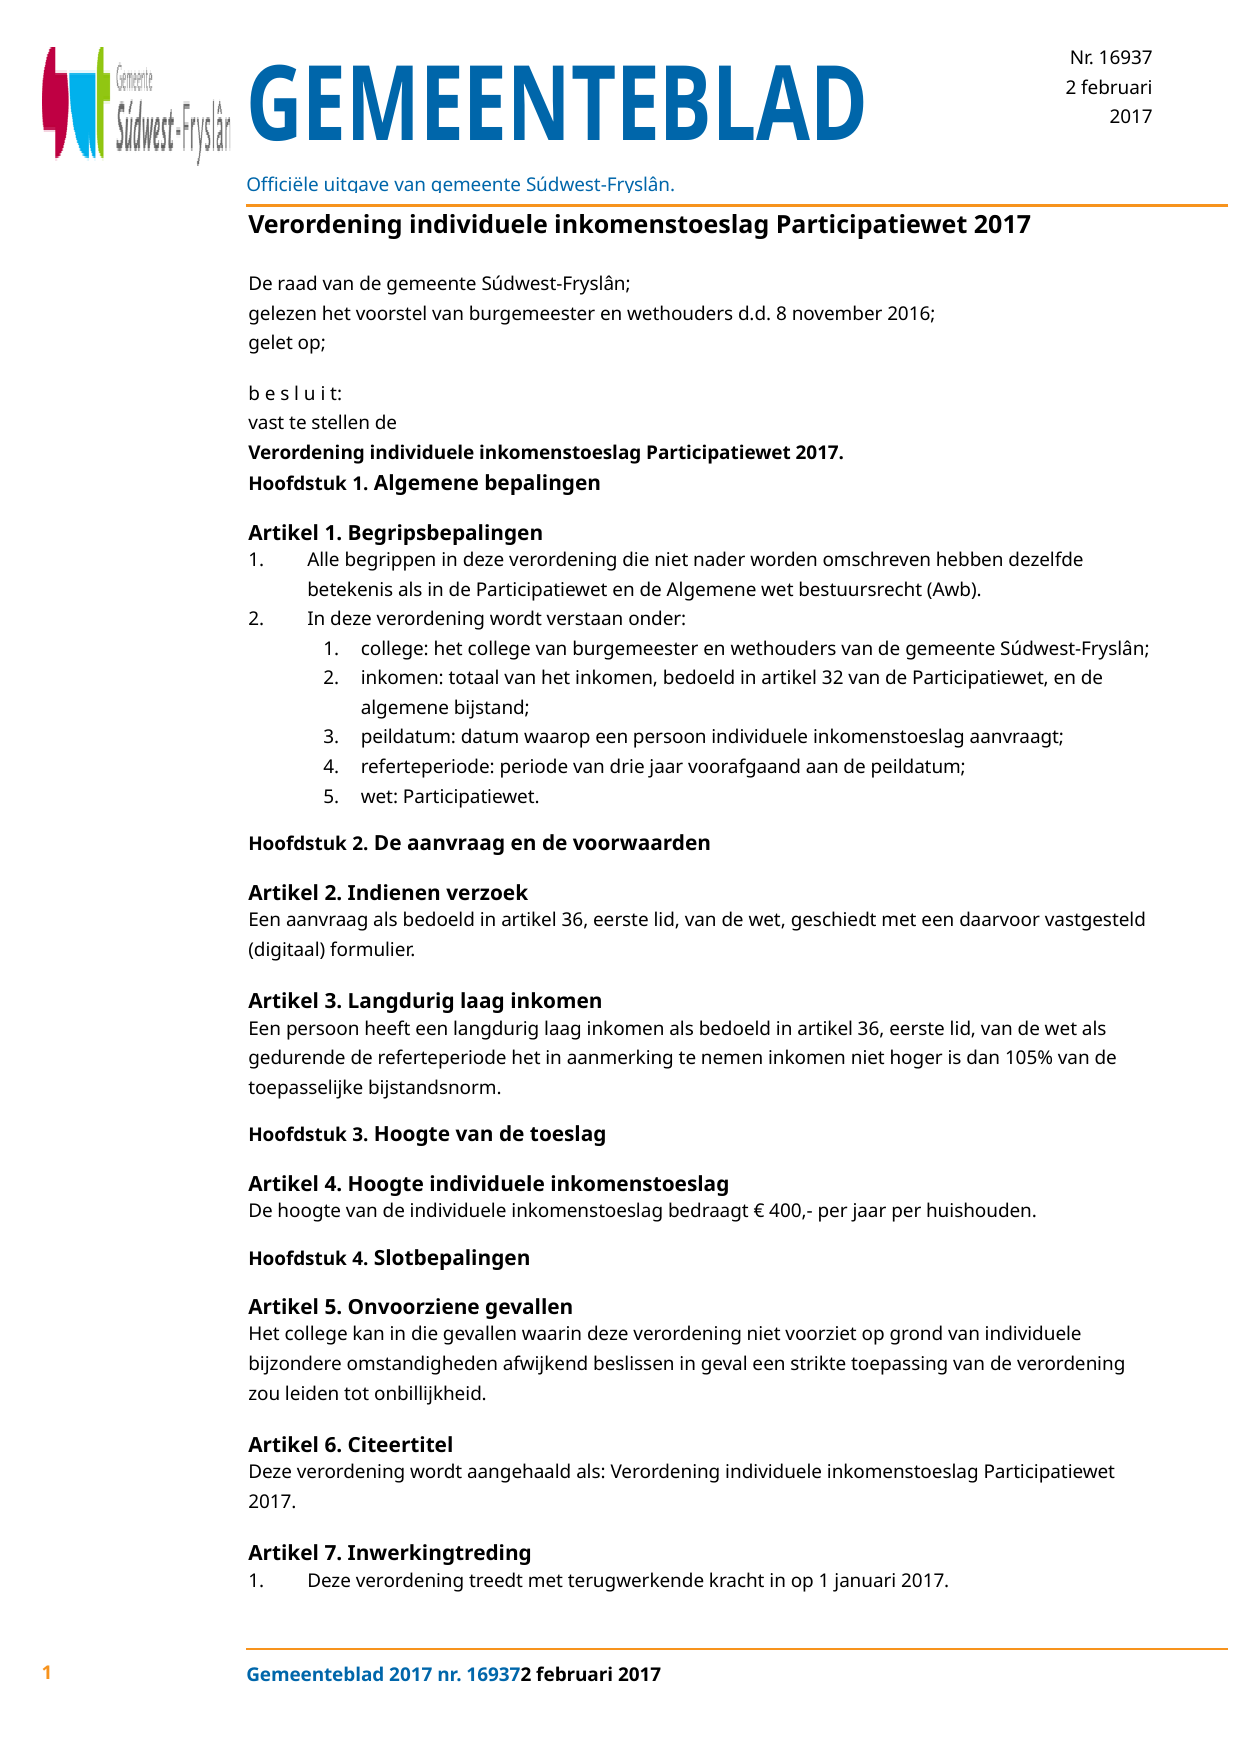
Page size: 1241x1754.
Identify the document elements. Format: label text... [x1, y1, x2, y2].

text Hoofdstuk 2. De aanvraag en de voorwaarden [248, 828, 1152, 857]
text Verordening individuele inkomenstoeslag Participatiewet 2017. [248, 439, 1152, 465]
text Artikel 2. Indienen verzoek [248, 878, 1152, 906]
text Artikel 6. Citeertitel [248, 1430, 1152, 1458]
list Deze verordening treedt met terugwerkende kracht in op 1 januari 2017. [248, 1567, 1152, 1593]
text Hoofdstuk 1. Algemene bepalingen [248, 468, 1152, 497]
text De raad van de gemeente Súdwest-Fryslân; [248, 270, 1152, 296]
text Artikel 1. Begripsbepalingen [248, 518, 1152, 546]
text Artikel 3. Langdurig laag inkomen [248, 986, 1152, 1015]
text Een aanvraag als bedoeld in artikel 36, eerste lid, van de wet, geschiedt met een daarvoor vastgesteld (digitaal) formulier. [248, 906, 1152, 962]
text Artikel 5. Onvoorziene gevallen [248, 1292, 1152, 1321]
text gelezen het voorstel van burgemeester en wethouders d.d. 8 november 2016; [248, 300, 1152, 326]
list college: het college van burgemeester en wethouders van de gemeente Súdwest-Fryslân; [323, 635, 1152, 661]
list peildatum: datum waarop een persoon individuele inkomenstoeslag aanvraagt; [323, 724, 1152, 749]
list referteperiode: periode van drie jaar voorafgaand aan de peildatum; [323, 753, 1152, 779]
text Een persoon heeft een langdurig laag inkomen als bedoeld in artikel 36, eerste lid, van de wet als gedurende de referteperiode het in aanmerking te nemen inkomen niet hoger is dan 105% van de toepasselijke bijstandsnorm. [248, 1015, 1152, 1099]
text Het college kan in die gevallen waarin deze verordening niet voorziet op grond van individuele bijzondere omstandigheden afwijkend beslissen in geval een strikte toepassing van de verordening zou leiden tot onbillijkheid. [248, 1321, 1152, 1405]
text gelet op; [248, 329, 1152, 355]
text Deze verordening wordt aangehaald als: Verordening individuele inkomenstoeslag Participatiewet 2017. [248, 1458, 1152, 1514]
text De hoogte van de individuele inkomenstoeslag bedraagt € 400,- per jaar per huishouden. [248, 1197, 1152, 1223]
list wet: Participatiewet. [323, 783, 1152, 809]
text Artikel 4. Hoogte individuele inkomenstoeslag [248, 1169, 1152, 1197]
text Hoofdstuk 4. Slotbepalingen [248, 1243, 1152, 1271]
text vast te stellen de [248, 409, 1152, 435]
list inkomen: totaal van het inkomen, bedoeld in artikel 32 van de Participatiewet, en de algemene bijstand; [323, 664, 1152, 720]
picture [41, 47, 231, 172]
text Artikel 7. Inwerkingtreding [248, 1538, 1152, 1567]
text Hoofdstuk 3. Hoogte van de toeslag [248, 1119, 1152, 1148]
list Alle begrippen in deze verordening die niet nader worden omschreven hebben dezelfde betekenis als in de Participatiewet en de Algemene wet bestuursrecht (Awb). [248, 546, 1152, 602]
list In deze verordening wordt verstaan onder: [248, 605, 1152, 631]
text b e s l u i t: [248, 380, 1152, 406]
text Verordening individuele inkomenstoeslag Participatiewet 2017 [248, 207, 1152, 241]
